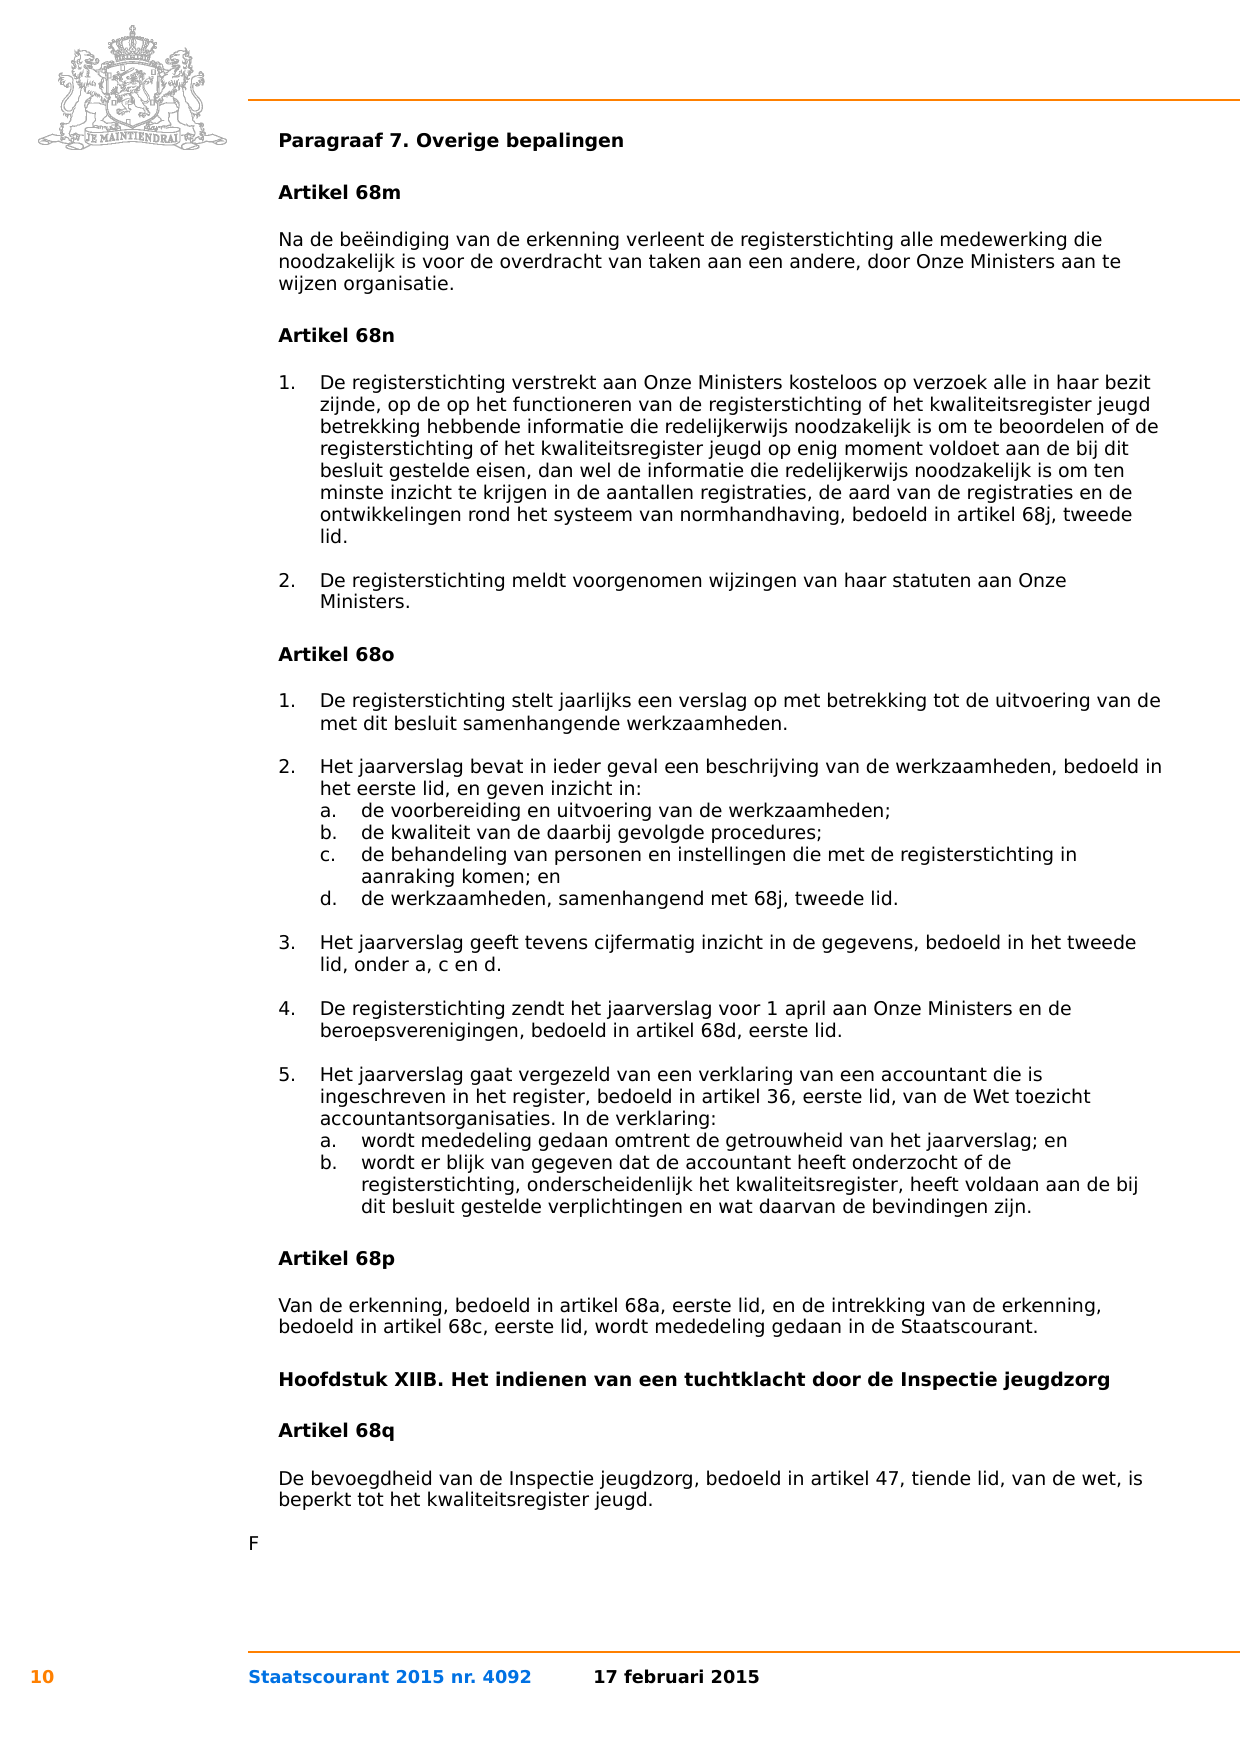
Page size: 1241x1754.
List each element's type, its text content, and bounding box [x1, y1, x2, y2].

text De bevoegdheid van de Inspectie jeugdzorg, bedoeld in artikel 47, tiende lid, van de wet, is beperkt tot het kwaliteitsregister jeugd. [278, 1467, 1163, 1511]
text c. de behandeling van personen en instellingen die met de registerstichting in aanraking komen; en [319, 844, 1163, 888]
subtitle Paragraaf 7. Overige bepalingen [278, 130, 1163, 152]
text a. wordt mededeling gedaan omtrent de getrouwheid van het jaarverslag; en [319, 1129, 1163, 1152]
text 3. Het jaarverslag geeft tevens cijfermatig inzicht in de gegevens, bedoeld in het tweede lid, onder a, c en d. [278, 932, 1163, 976]
text a. de voorbereiding en uitvoering van de werkzaamheden; [319, 800, 1163, 822]
subtitle Artikel 68p [278, 1247, 1163, 1269]
subtitle Artikel 68m [278, 182, 1163, 204]
text 4. De registerstichting zendt het jaarverslag voor 1 april aan Onze Ministers en de beroepsverenigingen, bedoeld in artikel 68d, eerste lid. [278, 998, 1163, 1042]
subtitle Artikel 68q [278, 1420, 1163, 1442]
subtitle Hoofdstuk XIIB. Het indienen van een tuchtklacht door de Inspectie jeugdzorg [278, 1368, 1163, 1390]
text d. de werkzaamheden, samenhangend met 68j, tweede lid. [319, 888, 1163, 910]
picture [38, 25, 227, 150]
text F [248, 1533, 1163, 1555]
subtitle Artikel 68n [278, 325, 1163, 347]
subtitle Artikel 68o [278, 643, 1163, 665]
text Na de beëindiging van de erkenning verleent de registerstichting alle medewerking die noodzakelijk is voor de overdracht van taken aan een andere, door Onze Ministers aan te wijzen organisatie. [278, 229, 1163, 295]
text 1. De registerstichting verstrekt aan Onze Ministers kosteloos op verzoek alle in haar bezit zijnde, op de op het functioneren van de registerstichting of het kwaliteitsregister jeugd betrekking hebbende informatie die redelijkerwijs noodzakelijk is om te beoordelen of de registerstichting of het kwaliteitsregister jeugd op enig moment voldoet aan de bij dit besluit gestelde eisen, dan wel de informatie die redelijkerwijs noodzakelijk is om ten minste inzicht te krijgen in de aantallen registraties, de aard van de registraties en de ontwikkelingen rond het systeem van normhandhaving, bedoeld in artikel 68j, tweede lid. [278, 372, 1163, 548]
text b. de kwaliteit van de daarbij gevolgde procedures; [319, 822, 1163, 844]
text 5. Het jaarverslag gaat vergezeld van een verklaring van een accountant die is ingeschreven in het register, bedoeld in artikel 36, eerste lid, van de Wet toezicht accountantsorganisaties. In de verklaring: [278, 1064, 1163, 1129]
text b. wordt er blijk van gegeven dat de accountant heeft onderzocht of de registerstichting, onderscheidenlijk het kwaliteitsregister, heeft voldaan aan de bij dit besluit gestelde verplichtingen en wat daarvan de bevindingen zijn. [319, 1152, 1163, 1217]
text 2. De registerstichting meldt voorgenomen wijzingen van haar statuten aan Onze Ministers. [278, 569, 1163, 613]
text 1. De registerstichting stelt jaarlijks een verslag op met betrekking tot de uitvoering van de met dit besluit samenhangende werkzaamheden. [278, 690, 1163, 734]
text Van de erkenning, bedoeld in artikel 68a, eerste lid, en de intrekking van de erkenning, bedoeld in artikel 68c, eerste lid, wordt mededeling gedaan in de Staatscourant. [278, 1294, 1163, 1338]
text 2. Het jaarverslag bevat in ieder geval een beschrijving van de werkzaamheden, bedoeld in het eerste lid, en geven inzicht in: [278, 756, 1163, 800]
